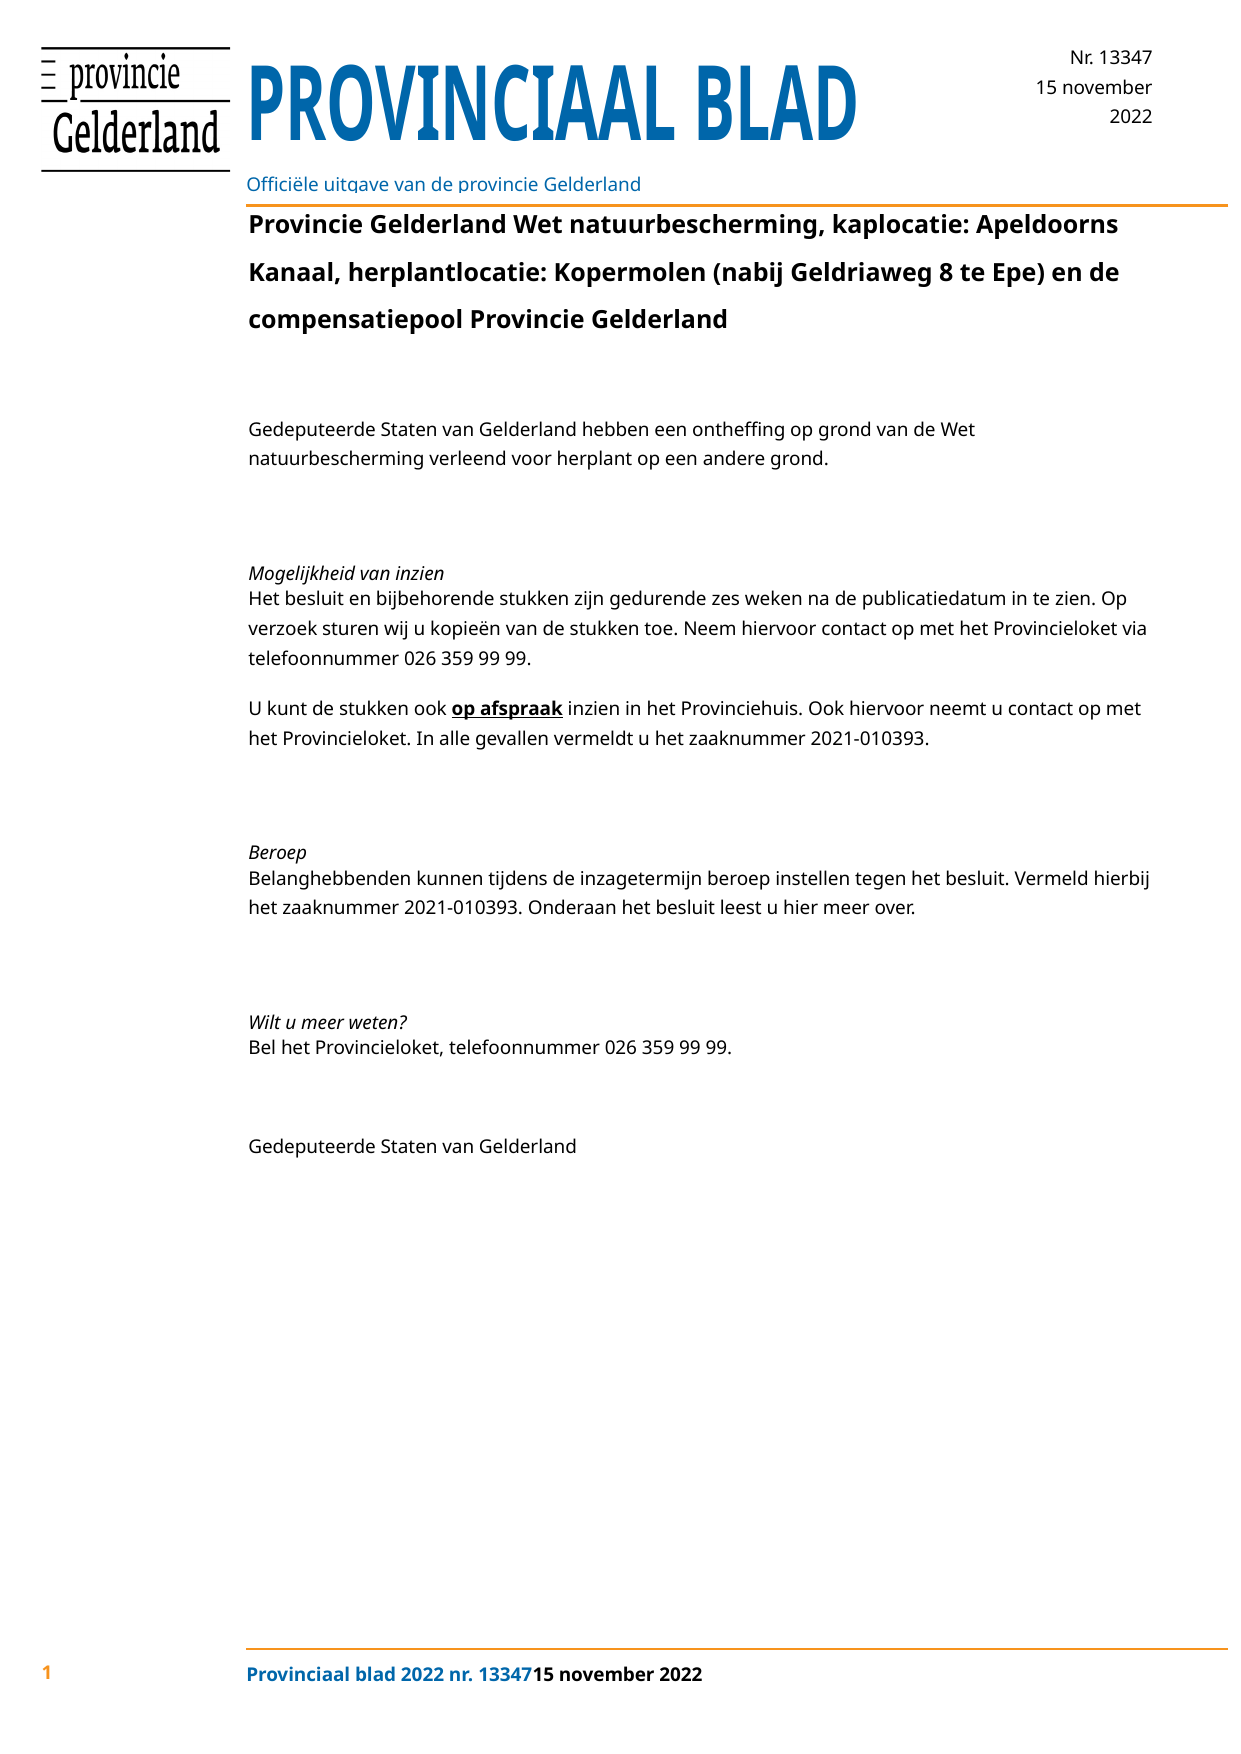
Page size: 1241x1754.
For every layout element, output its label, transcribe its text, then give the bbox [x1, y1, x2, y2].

text Gedeputeerde Staten van Gelderland hebben een ontheffing op grond van de Wet natuurbescherming verleend voor herplant op een andere grond. [248, 416, 1152, 471]
text Gedeputeerde Staten van Gelderland [248, 1133, 1152, 1158]
text Beroep [248, 839, 1152, 865]
text Wilt u meer weten? [248, 1009, 1152, 1034]
text Het besluit en bijbehorende stukken zijn gedurende zes weken na de publicatiedatum in te zien. Op verzoek sturen wij u kopieën van de stukken toe. Neem hiervoor contact op met het Provincieloket via telefoonnummer 026 359 99 99. [248, 586, 1152, 671]
picture [41, 47, 231, 172]
text Mogelijkheid van inzien [248, 560, 1152, 586]
text Provincie Gelderland Wet natuurbescherming, kaplocatie: Apeldoorns Kanaal, herplantlocatie: Kopermolen (nabij Geldriaweg 8 te Epe) en de compensatiepool Provincie Gelderland [248, 207, 1152, 336]
text U kunt de stukken ook op afspraak inzien in het Provinciehuis. Ook hiervoor neemt u contact op met het Provincieloket. In alle gevallen vermeldt u het zaaknummer 2021-010393. [248, 695, 1152, 751]
text Belanghebbenden kunnen tijdens de inzagetermijn beroep instellen tegen het besluit. Vermeld hierbij het zaaknummer 2021-010393. Onderaan het besluit leest u hier meer over. [248, 865, 1152, 920]
text Bel het Provincieloket, telefoonnummer 026 359 99 99. [248, 1034, 1152, 1060]
